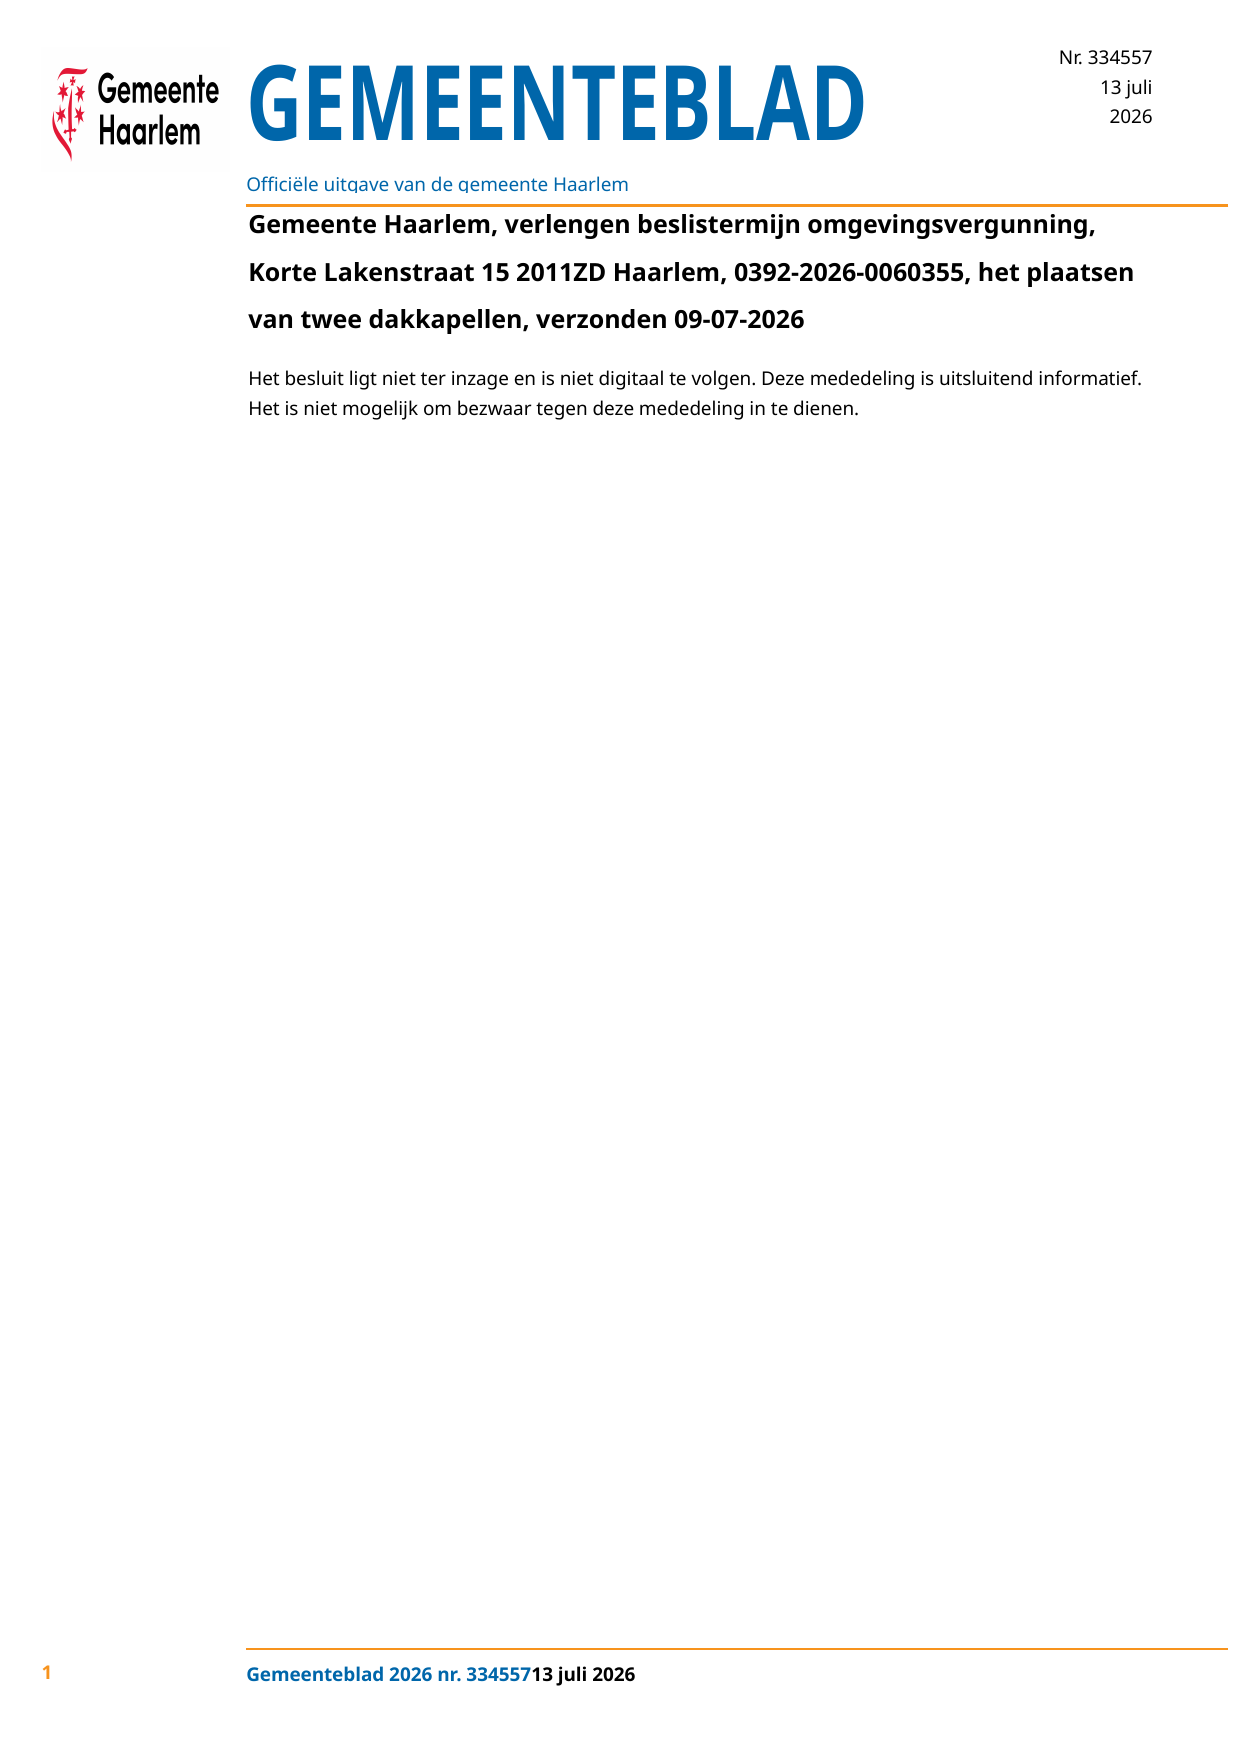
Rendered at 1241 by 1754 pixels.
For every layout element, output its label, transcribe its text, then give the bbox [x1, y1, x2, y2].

text Het besluit ligt niet ter inzage en is niet digitaal te volgen. Deze mededeling is uitsluitend informatief. Het is niet mogelijk om bezwaar tegen deze mededeling in te dienen. [248, 366, 1152, 421]
picture [41, 47, 231, 172]
text Gemeente Haarlem, verlengen beslistermijn omgevingsvergunning, Korte Lakenstraat 15 2011ZD Haarlem, 0392-2026-0060355, het plaatsen van twee dakkapellen, verzonden 09-07-2026 [248, 207, 1152, 336]
